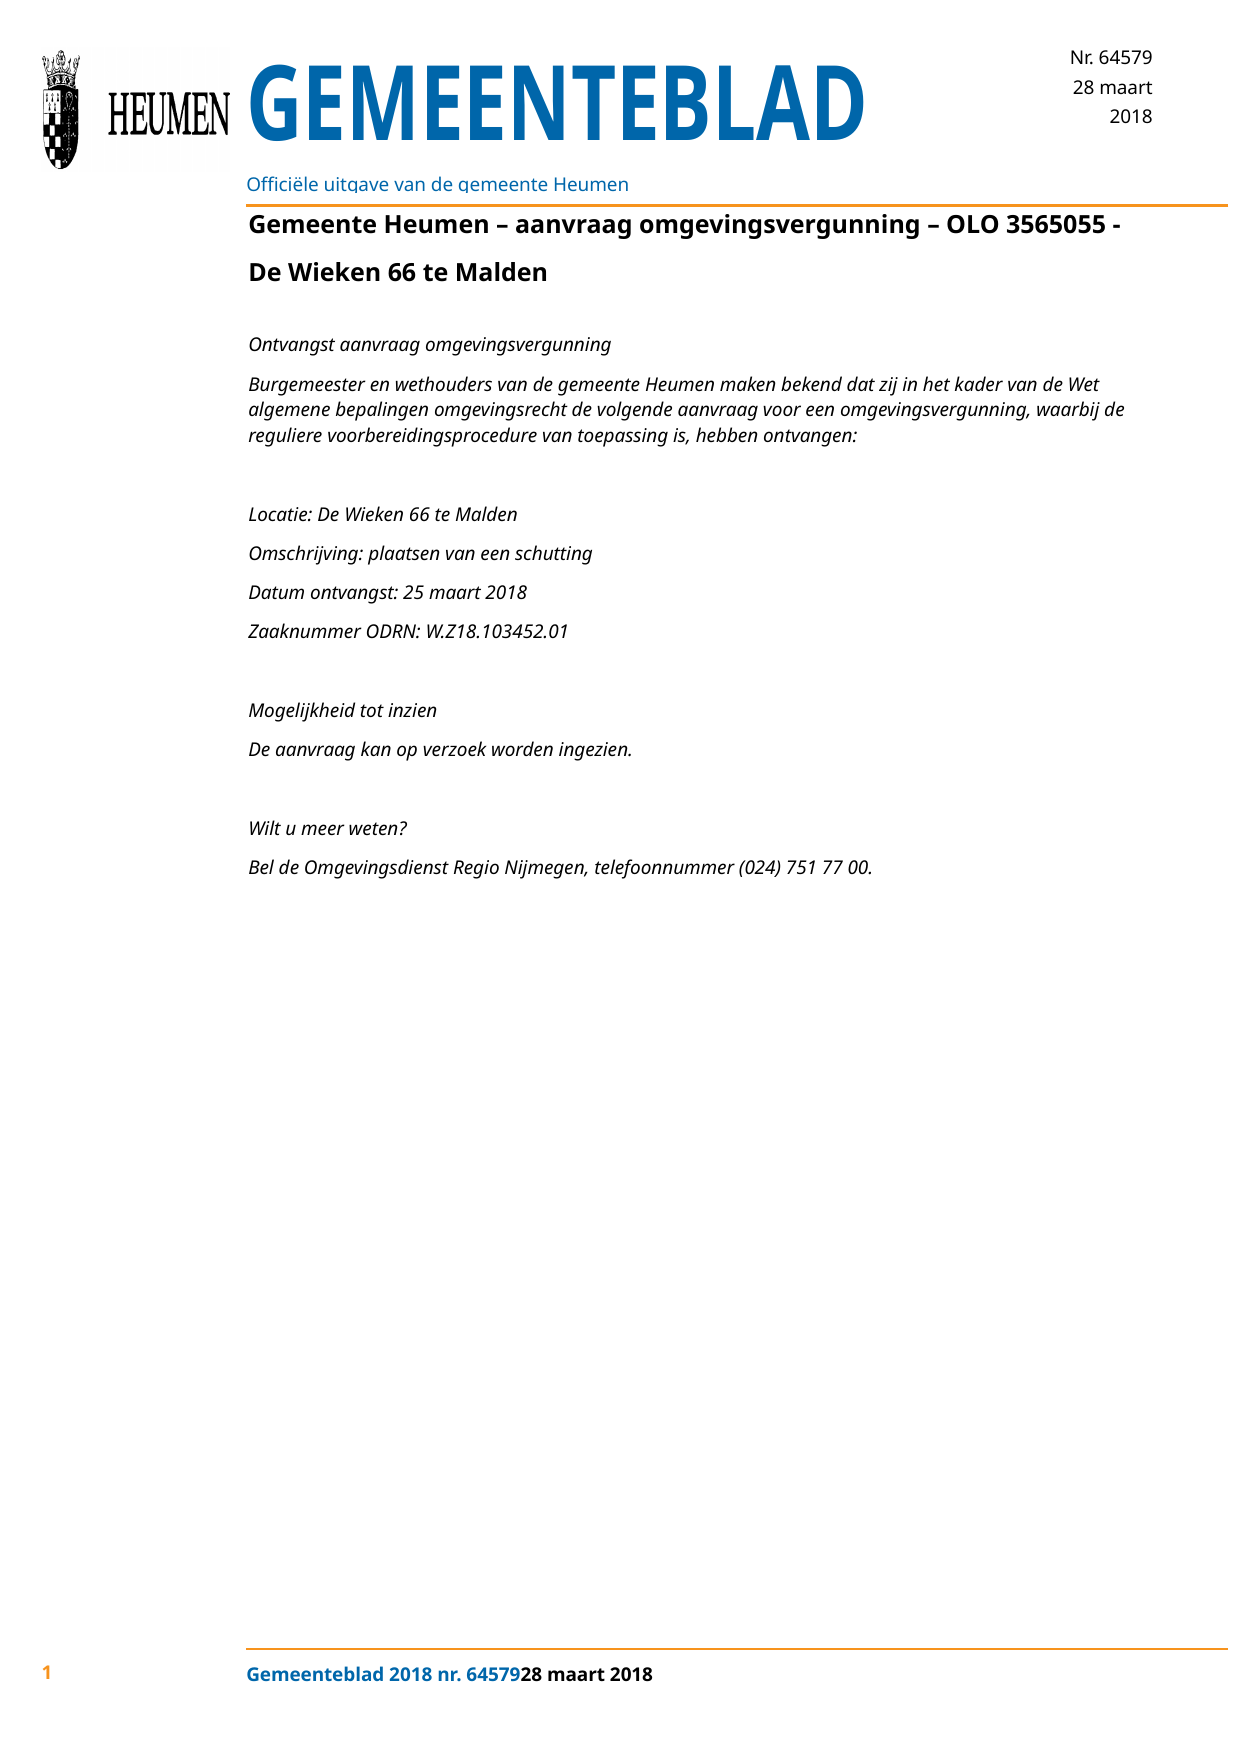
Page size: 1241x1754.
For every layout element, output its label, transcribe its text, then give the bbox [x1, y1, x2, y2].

text Mogelijkheid tot inzien [248, 697, 1152, 723]
text Omschrijving: plaatsen van een schutting [248, 540, 1152, 566]
text Zaaknummer ODRN: W.Z18.103452.01 [248, 618, 1152, 644]
text De aanvraag kan op verzoek worden ingezien. [248, 736, 1152, 762]
text Datum ontvangst: 25 maart 2018 [248, 579, 1152, 605]
text Gemeente Heumen – aanvraag omgevingsvergunning – OLO 3565055 - De Wieken 66 te Malden [248, 207, 1152, 288]
text Locatie: De Wieken 66 te Malden [248, 501, 1152, 526]
text Burgemeester en wethouders van de gemeente Heumen maken bekend dat zij in het kader van de Wet algemene bepalingen omgevingsrecht de volgende aanvraag voor een omgevingsvergunning, waarbij de reguliere voorbereidingsprocedure van toepassing is, hebben ontvangen: [248, 371, 1152, 448]
text Ontvangst aanvraag omgevingsvergunning [248, 331, 1152, 357]
picture [41, 47, 231, 172]
text Wilt u meer weten? [248, 815, 1152, 841]
text Bel de Omgevingsdienst Regio Nijmegen, telefoonnummer (024) 751 77 00. [248, 854, 1152, 880]
